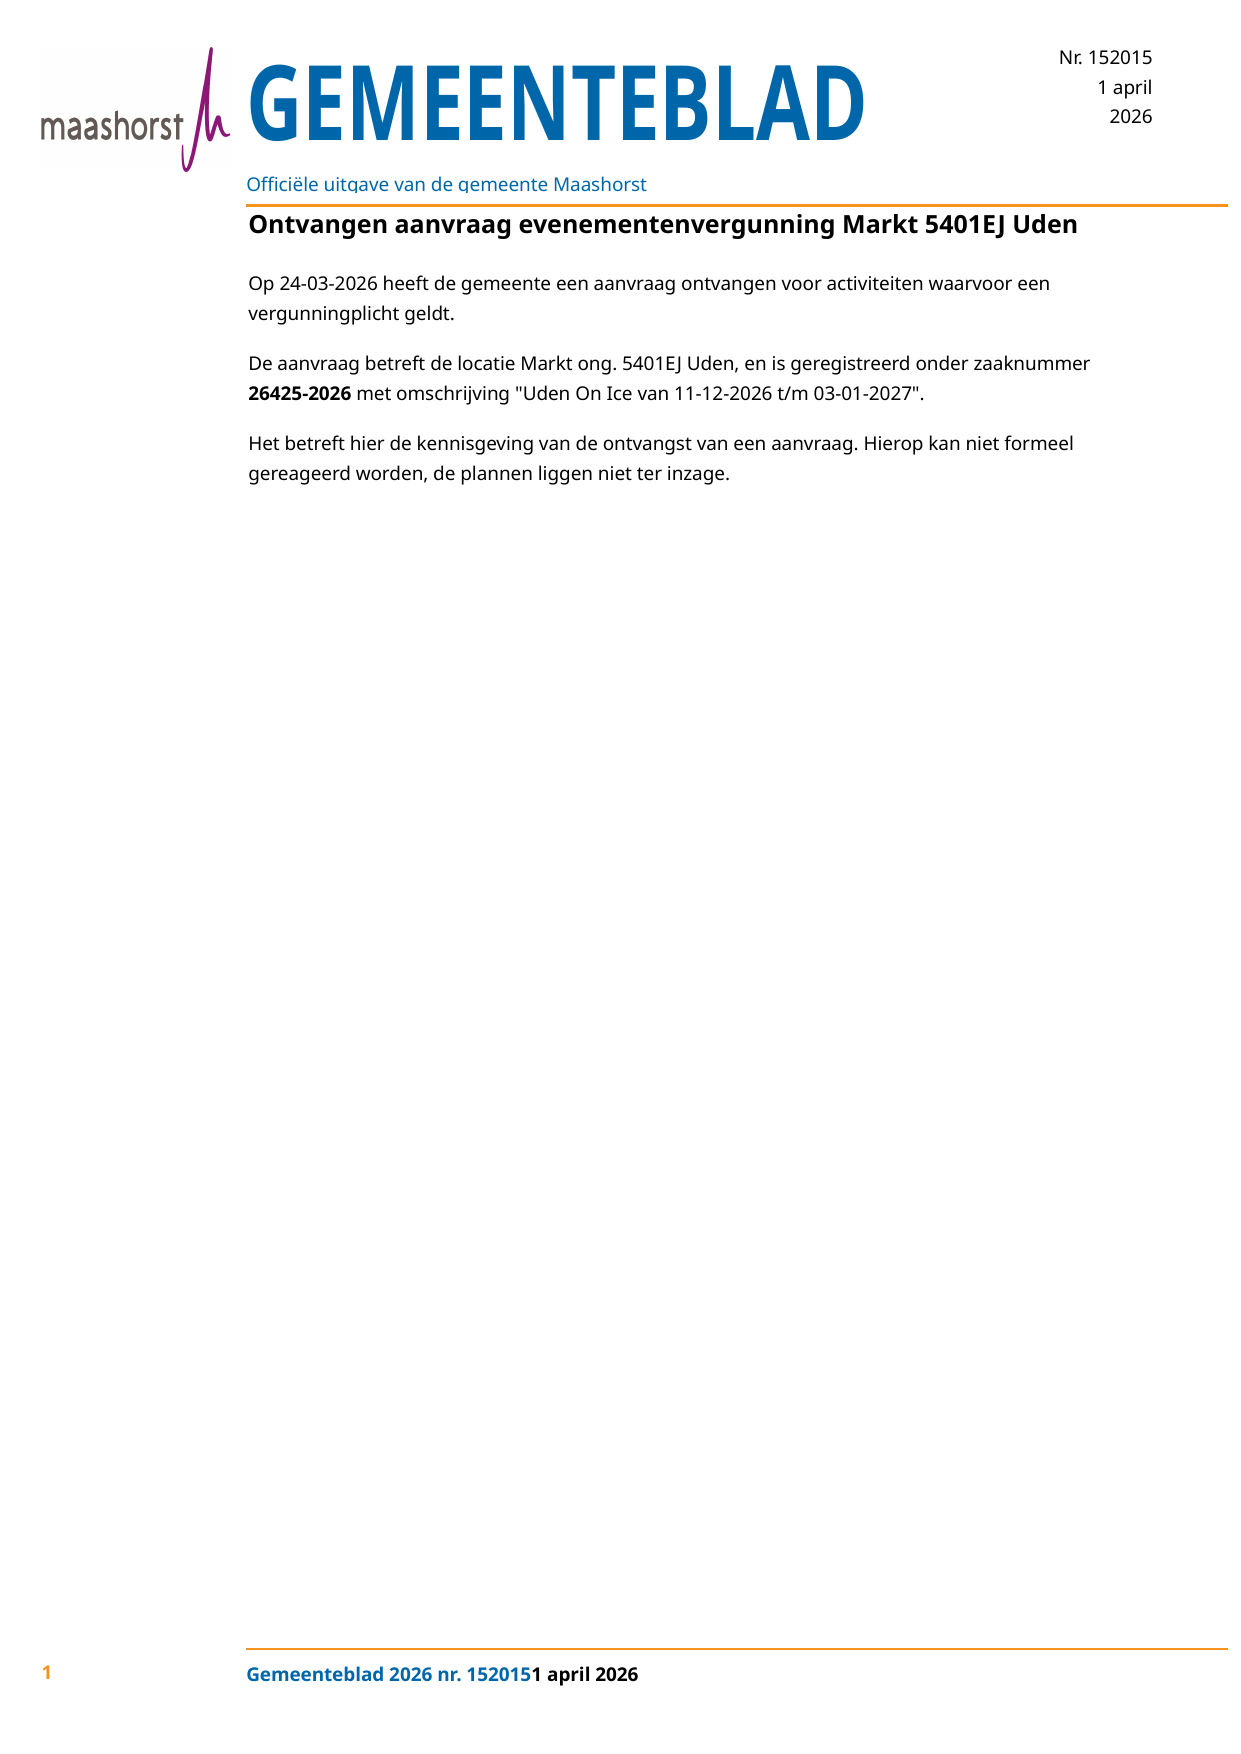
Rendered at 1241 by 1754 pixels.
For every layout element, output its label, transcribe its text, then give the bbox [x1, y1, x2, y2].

text Het betreft hier de kennisgeving van de ontvangst van een aanvraag. Hierop kan niet formeel gereageerd worden, de plannen liggen niet ter inzage. [248, 430, 1152, 486]
text De aanvraag betreft de locatie Markt ong. 5401EJ Uden, en is geregistreerd onder zaaknummer 26425-2026 met omschrijving "Uden On Ice van 11-12-2026 t/m 03-01-2027". [248, 350, 1152, 406]
text Ontvangen aanvraag evenementenvergunning Markt 5401EJ Uden [248, 207, 1152, 241]
picture [41, 47, 231, 172]
text Op 24-03-2026 heeft de gemeente een aanvraag ontvangen voor activiteiten waarvoor een vergunningplicht geldt. [248, 270, 1152, 326]
